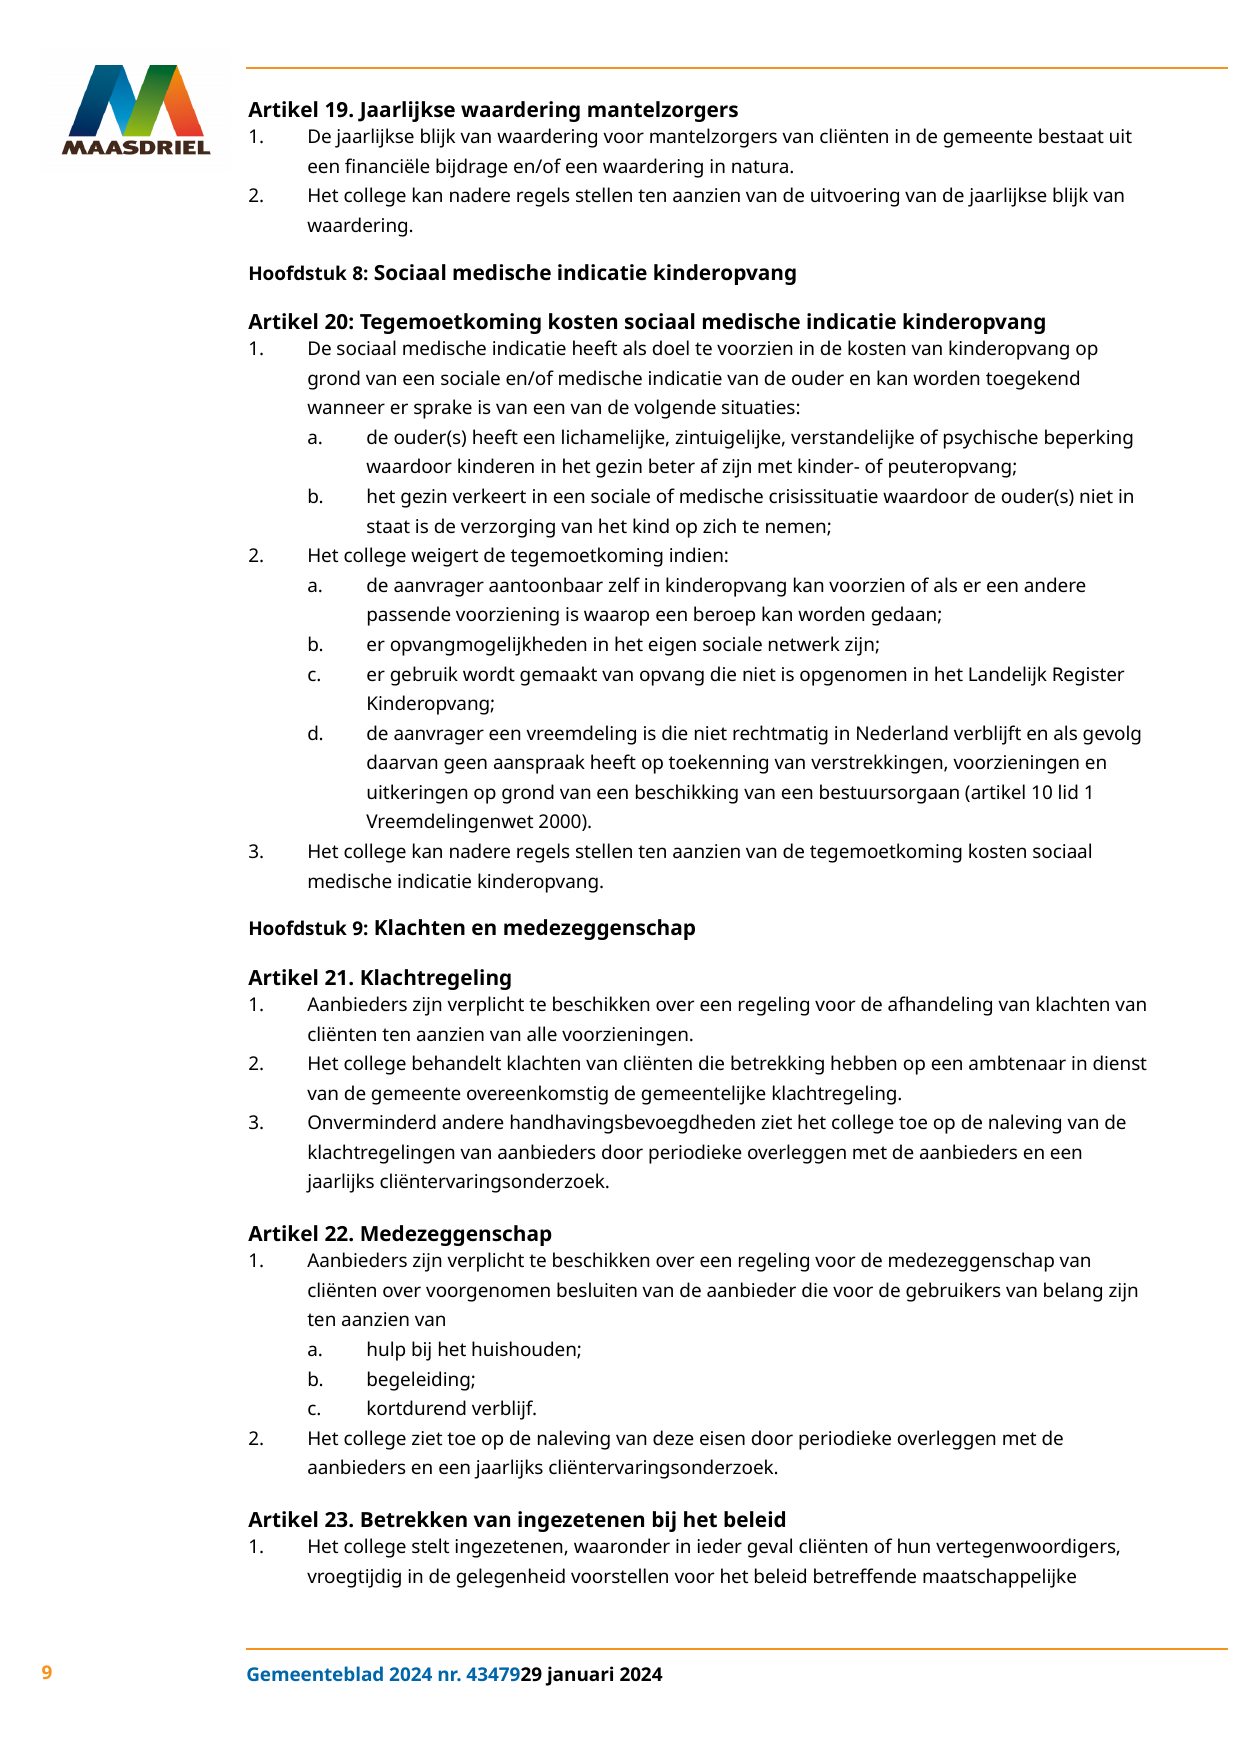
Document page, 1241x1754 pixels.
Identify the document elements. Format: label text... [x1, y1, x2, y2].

list Onverminderd andere handhavingsbevoegdheden ziet het college toe op de naleving van de klachtregelingen van aanbieders door periodieke overleggen met de aanbieders en een jaarlijks cliëntervaringsonderzoek. [248, 1109, 1152, 1194]
list De sociaal medische indicatie heeft als doel te voorzien in de kosten van kinderopvang op grond van een sociale en/of medische indicatie van de ouder en kan worden toegekend wanneer er sprake is van een van de volgende situaties: [248, 335, 1152, 420]
list hulp bij het huishouden; [307, 1336, 1152, 1362]
text Artikel 19. Jaarlijkse waardering mantelzorgers [248, 95, 1152, 123]
list Het college stelt ingezetenen, waaronder in ieder geval cliënten of hun vertegenwoordigers, vroegtijdig in de gelegenheid voorstellen voor het beleid betreffende maatschappelijke [248, 1533, 1152, 1589]
list de aanvrager aantoonbaar zelf in kinderopvang kan voorzien of als er een andere passende voorziening is waarop een beroep kan worden gedaan; [307, 572, 1152, 627]
list de ouder(s) heeft een lichamelijke, zintuigelijke, verstandelijke of psychische beperking waardoor kinderen in het gezin beter af zijn met kinder- of peuteropvang; [307, 424, 1152, 479]
list Aanbieders zijn verplicht te beschikken over een regeling voor de afhandeling van klachten van cliënten ten aanzien van alle voorzieningen. [248, 991, 1152, 1046]
text Artikel 23. Betrekken van ingezetenen bij het beleid [248, 1505, 1152, 1533]
text Hoofdstuk 9: Klachten en medezeggenschap [248, 913, 1152, 942]
list kortdurend verblijf. [307, 1395, 1152, 1421]
picture [41, 47, 231, 172]
text Hoofdstuk 8: Sociaal medische indicatie kinderopvang [248, 258, 1152, 286]
list het gezin verkeert in een sociale of medische crisissituatie waardoor de ouder(s) niet in staat is de verzorging van het kind op zich te nemen; [307, 483, 1152, 538]
list er opvangmogelijkheden in het eigen sociale netwerk zijn; [307, 631, 1152, 657]
list Het college behandelt klachten van cliënten die betrekking hebben op een ambtenaar in dienst van de gemeente overeenkomstig de gemeentelijke klachtregeling. [248, 1050, 1152, 1106]
list Het college kan nadere regels stellen ten aanzien van de uitvoering van de jaarlijkse blijk van waardering. [248, 182, 1152, 238]
list de aanvrager een vreemdeling is die niet rechtmatig in Nederland verblijft en als gevolg daarvan geen aanspraak heeft op toekenning van verstrekkingen, voorzieningen en uitkeringen op grond van een beschikking van een bestuursorgaan (artikel 10 lid 1 Vreemdelingenwet 2000). [307, 720, 1152, 834]
list begeleiding; [307, 1366, 1152, 1392]
list Aanbieders zijn verplicht te beschikken over een regeling voor de medezeggenschap van cliënten over voorgenomen besluiten van de aanbieder die voor de gebruikers van belang zijn ten aanzien van [248, 1247, 1152, 1332]
text Artikel 21. Klachtregeling [248, 963, 1152, 991]
text Artikel 20: Tegemoetkoming kosten sociaal medische indicatie kinderopvang [248, 307, 1152, 335]
list Het college kan nadere regels stellen ten aanzien van de tegemoetkoming kosten sociaal medische indicatie kinderopvang. [248, 838, 1152, 893]
list Het college ziet toe op de naleving van deze eisen door periodieke overleggen met de aanbieders en een jaarlijks cliëntervaringsonderzoek. [248, 1425, 1152, 1480]
list er gebruik wordt gemaakt van opvang die niet is opgenomen in het Landelijk Register Kinderopvang; [307, 661, 1152, 716]
list De jaarlijkse blijk van waardering voor mantelzorgers van cliënten in de gemeente bestaat uit een financiële bijdrage en/of een waardering in natura. [248, 123, 1152, 178]
text Artikel 22. Medezeggenschap [248, 1219, 1152, 1247]
list Het college weigert de tegemoetkoming indien: [248, 542, 1152, 568]
